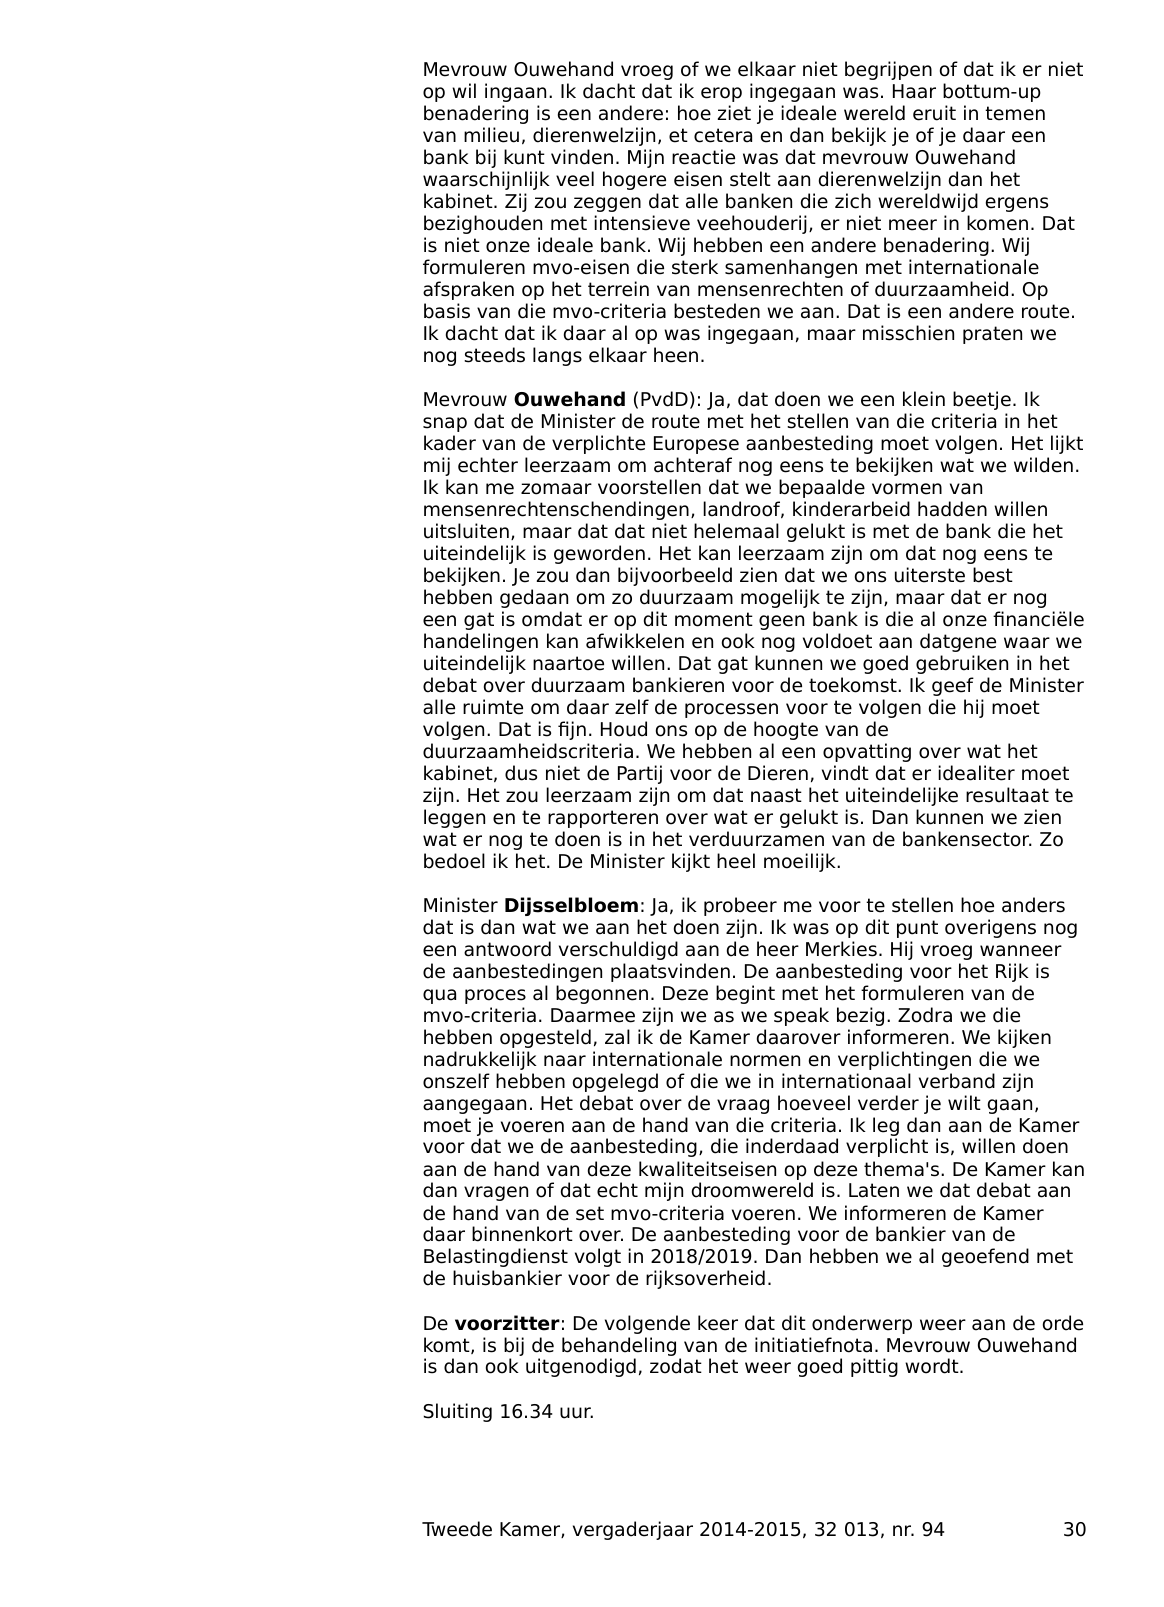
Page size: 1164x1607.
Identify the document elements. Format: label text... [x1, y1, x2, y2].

text Minister Dijsselbloem: Ja, ik probeer me voor te stellen hoe anders dat is dan wat we aan het doen zijn. Ik was op dit punt overigens nog een antwoord verschuldigd aan de heer Merkies. Hij vroeg wanneer de aanbestedingen plaatsvinden. De aanbesteding voor het Rijk is qua proces al begonnen. Deze begint met het formuleren van de mvo-criteria. Daarmee zijn we as we speak bezig. Zodra we die hebben opgesteld, zal ik de Kamer daarover informeren. We kijken nadrukkelijk naar internationale normen en verplichtingen die we onszelf hebben opgelegd of die we in internationaal verband zijn aangegaan. Het debat over de vraag hoeveel verder je wilt gaan, moet je voeren aan de hand van die criteria. Ik leg dan aan de Kamer voor dat we de aanbesteding, die inderdaad verplicht is, willen doen aan de hand van deze kwaliteitseisen op deze thema's. De Kamer kan dan vragen of dat echt mijn droomwereld is. Laten we dat debat aan de hand van de set mvo-criteria voeren. We informeren de Kamer daar binnenkort over. De aanbesteding voor de bankier van de Belastingdienst volgt in 2018/2019. Dan hebben we al geoefend met de huisbankier voor de rijksoverheid. [422, 895, 1087, 1290]
text De voorzitter: De volgende keer dat dit onderwerp weer aan de orde komt, is bij de behandeling van de initiatiefnota. Mevrouw Ouwehand is dan ook uitgenodigd, zodat het weer goed pittig wordt. [422, 1312, 1087, 1378]
text Sluiting 16.34 uur. [422, 1401, 1087, 1423]
text Mevrouw Ouwehand (PvdD): Ja, dat doen we een klein beetje. Ik snap dat de Minister de route met het stellen van die criteria in het kader van de verplichte Europese aanbesteding moet volgen. Het lijkt mij echter leerzaam om achteraf nog eens te bekijken wat we wilden. Ik kan me zomaar voorstellen dat we bepaalde vormen van mensenrechtenschendingen, landroof, kinderarbeid hadden willen uitsluiten, maar dat dat niet helemaal gelukt is met de bank die het uiteindelijk is geworden. Het kan leerzaam zijn om dat nog eens te bekijken. Je zou dan bijvoorbeeld zien dat we ons uiterste best hebben gedaan om zo duurzaam mogelijk te zijn, maar dat er nog een gat is omdat er op dit moment geen bank is die al onze financiële handelingen kan afwikkelen en ook nog voldoet aan datgene waar we uiteindelijk naartoe willen. Dat gat kunnen we goed gebruiken in het debat over duurzaam bankieren voor de toekomst. Ik geef de Minister alle ruimte om daar zelf de processen voor te volgen die hij moet volgen. Dat is fijn. Houd ons op de hoogte van de duurzaamheidscriteria. We hebben al een opvatting over wat het kabinet, dus niet de Partij voor de Dieren, vindt dat er idealiter moet zijn. Het zou leerzaam zijn om dat naast het uiteindelijke resultaat te leggen en te rapporteren over wat er gelukt is. Dan kunnen we zien wat er nog te doen is in het verduurzamen van de bankensector. Zo bedoel ik het. De Minister kijkt heel moeilijk. [422, 389, 1087, 872]
text Mevrouw Ouwehand vroeg of we elkaar niet begrijpen of dat ik er niet op wil ingaan. Ik dacht dat ik erop ingegaan was. Haar bottum-up benadering is een andere: hoe ziet je ideale wereld eruit in temen van milieu, dierenwelzijn, et cetera en dan bekijk je of je daar een bank bij kunt vinden. Mijn reactie was dat mevrouw Ouwehand waarschijnlijk veel hogere eisen stelt aan dierenwelzijn dan het kabinet. Zij zou zeggen dat alle banken die zich wereldwijd ergens bezighouden met intensieve veehouderij, er niet meer in komen. Dat is niet onze ideale bank. Wij hebben een andere benadering. Wij formuleren mvo-eisen die sterk samenhangen met internationale afspraken op het terrein van mensenrechten of duurzaamheid. Op basis van die mvo-criteria besteden we aan. Dat is een andere route. Ik dacht dat ik daar al op was ingegaan, maar misschien praten we nog steeds langs elkaar heen. [422, 59, 1087, 367]
